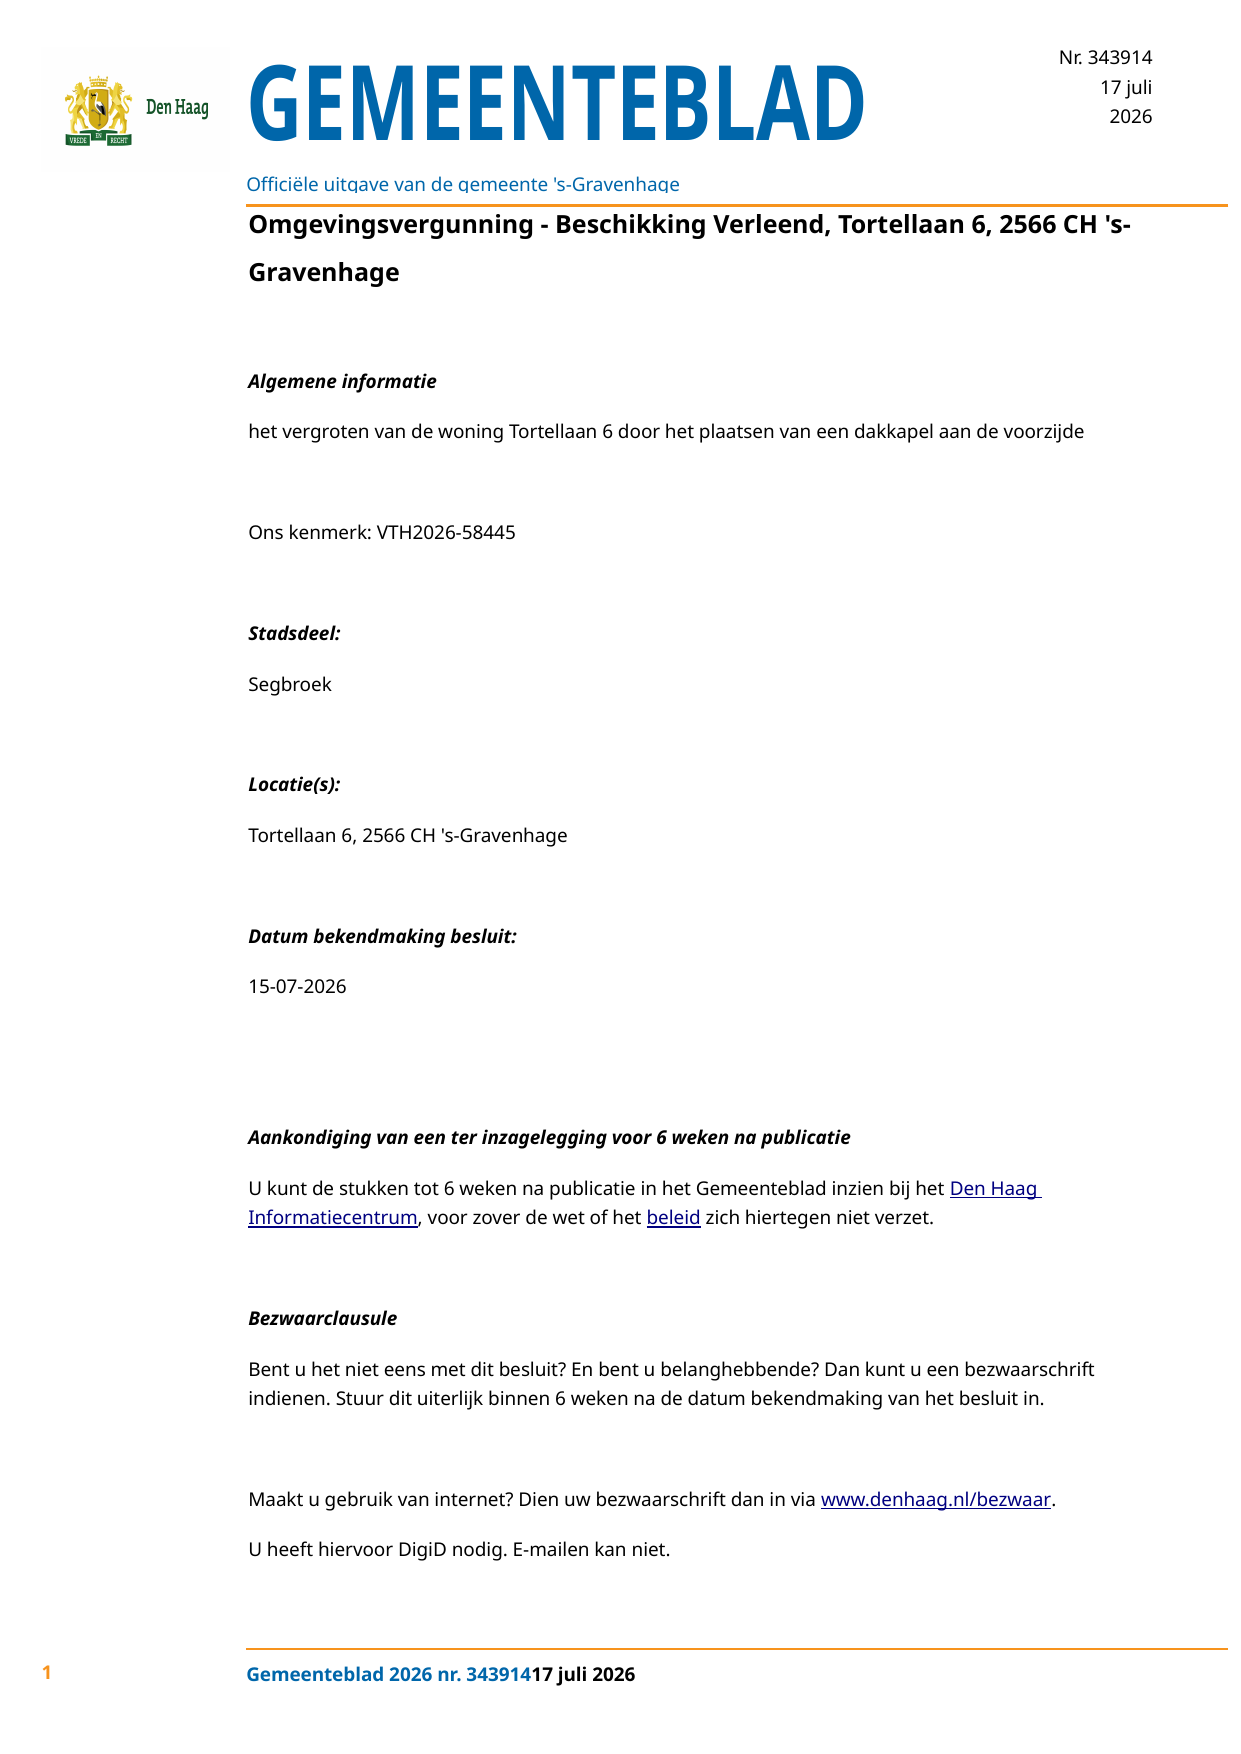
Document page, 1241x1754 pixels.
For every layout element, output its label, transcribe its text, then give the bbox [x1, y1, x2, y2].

picture [41, 47, 231, 172]
text Datum bekendmaking besluit: [248, 923, 1152, 949]
text het vergroten van de woning Tortellaan 6 door het plaatsen van een dakkapel aan de voorzijde [248, 419, 1152, 444]
text Maakt u gebruik van internet? Dien uw bezwaarschrift dan in via www.denhaag.nl/bezwaar. [248, 1486, 1152, 1512]
text Bent u het niet eens met dit besluit? En bent u belanghebbende? Dan kunt u een bezwaarschrift indienen. Stuur dit uiterlijk binnen 6 weken na de datum bekendmaking van het besluit in. [248, 1356, 1152, 1411]
text Omgevingsvergunning - Beschikking Verleend, Tortellaan 6, 2566 CH 's-Gravenhage [248, 207, 1152, 288]
text Bezwaarclausule [248, 1305, 1152, 1331]
text 15-07-2026 [248, 973, 1152, 999]
text Algemene informatie [248, 368, 1152, 394]
text Stadsdeel: [248, 620, 1152, 646]
text Segbroek [248, 671, 1152, 697]
text Locatie(s): [248, 772, 1152, 797]
text Ons kenmerk: VTH2026-58445 [248, 519, 1152, 545]
text Tortellaan 6, 2566 CH 's-Gravenhage [248, 822, 1152, 848]
text U heeft hiervoor DigiD nodig. E-mailen kan niet. [248, 1537, 1152, 1562]
text U kunt de stukken tot 6 weken na publicatie in het Gemeenteblad inzien bij het Den Haag Informatiecentrum, voor zover de wet of het beleid zich hiertegen niet verzet. [248, 1175, 1152, 1230]
text Aankondiging van een ter inzagelegging voor 6 weken na publicatie [248, 1124, 1152, 1150]
